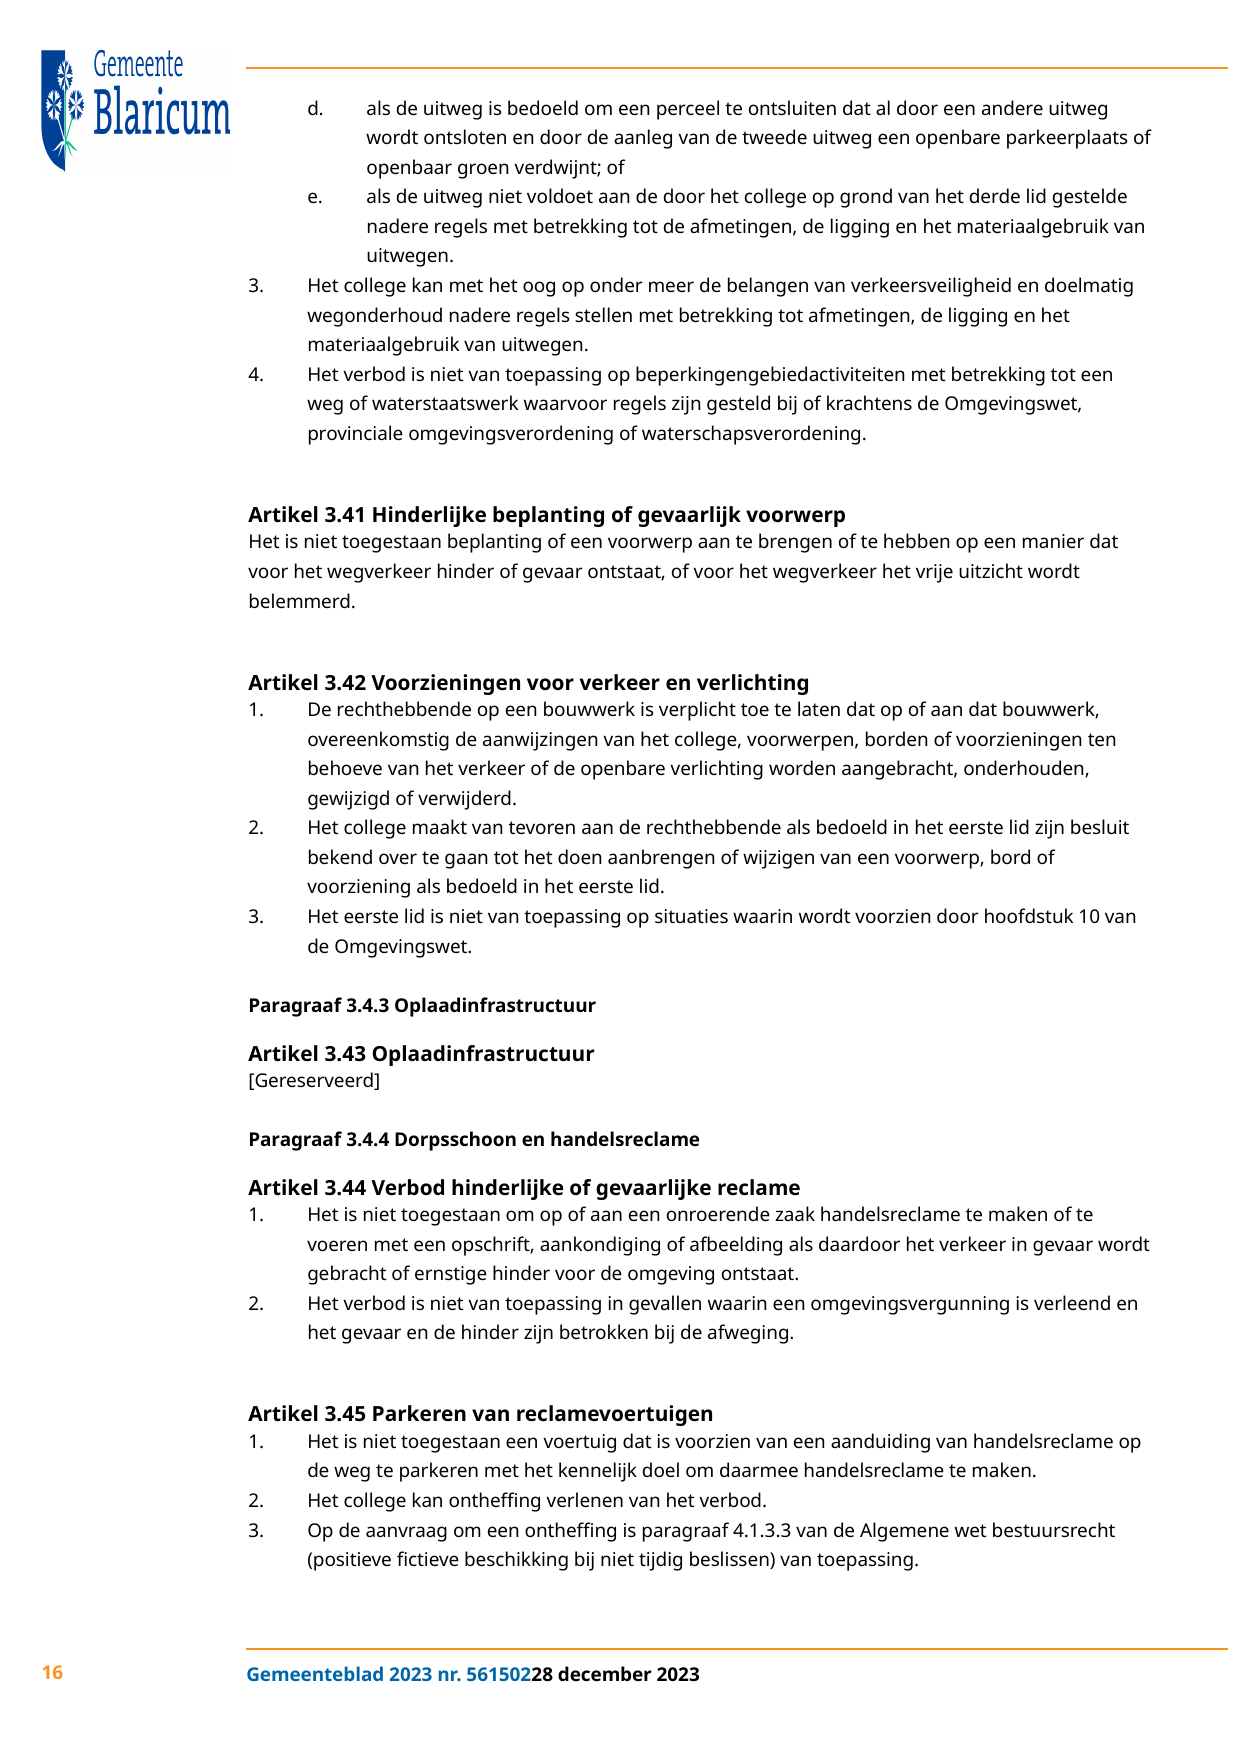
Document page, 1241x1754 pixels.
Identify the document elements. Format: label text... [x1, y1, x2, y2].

list Op de aanvraag om een ontheffing is paragraaf 4.1.3.3 van de Algemene wet bestuursrecht (positieve fictieve beschikking bij niet tijdig beslissen) van toepassing. [248, 1517, 1152, 1572]
text Artikel 3.42 Voorzieningen voor verkeer en verlichting [248, 668, 1152, 696]
list Het college kan met het oog op onder meer de belangen van verkeersveiligheid en doelmatig wegonderhoud nadere regels stellen met betrekking tot afmetingen, de ligging en het materiaalgebruik van uitwegen. [248, 272, 1152, 357]
list Het is niet toegestaan een voertuig dat is voorzien van een aanduiding van handelsreclame op de weg te parkeren met het kennelijk doel om daarmee handelsreclame te maken. [248, 1428, 1152, 1483]
list Het eerste lid is niet van toepassing op situaties waarin wordt voorzien door hoofdstuk 10 van de Omgevingswet. [248, 903, 1152, 959]
list Het verbod is niet van toepassing op beperkingengebiedactiviteiten met betrekking tot een weg of waterstaatswerk waarvoor regels zijn gesteld bij of krachtens de Omgevingswet, provinciale omgevingsverordening of waterschapsverordening. [248, 361, 1152, 446]
text Paragraaf 3.4.3 Oplaadinfrastructuur [248, 992, 1152, 1018]
text Artikel 3.41 Hinderlijke beplanting of gevaarlijk voorwerp [248, 500, 1152, 529]
list Het college maakt van tevoren aan de rechthebbende als bedoeld in het eerste lid zijn besluit bekend over te gaan tot het doen aanbrengen of wijzigen van een voorwerp, bord of voorziening als bedoeld in het eerste lid. [248, 814, 1152, 899]
text Artikel 3.43 Oplaadinfrastructuur [248, 1039, 1152, 1067]
list De rechthebbende op een bouwwerk is verplicht toe te laten dat op of aan dat bouwwerk, overeenkomstig de aanwijzingen van het college, voorwerpen, borden of voorzieningen ten behoeve van het verkeer of de openbare verlichting worden aangebracht, onderhouden, gewijzigd of verwijderd. [248, 696, 1152, 811]
text Artikel 3.45 Parkeren van reclamevoertuigen [248, 1399, 1152, 1428]
text [Gereserveerd] [248, 1067, 1152, 1093]
list Het verbod is niet van toepassing in gevallen waarin een omgevingsvergunning is verleend en het gevaar en de hinder zijn betrokken bij de afweging. [248, 1290, 1152, 1345]
text Paragraaf 3.4.4 Dorpsschoon en handelsreclame [248, 1126, 1152, 1152]
list Het college kan ontheffing verlenen van het verbod. [248, 1487, 1152, 1513]
list Het is niet toegestaan om op of aan een onroerende zaak handelsreclame te maken of te voeren met een opschrift, aankondiging of afbeelding als daardoor het verkeer in gevaar wordt gebracht of ernstige hinder voor de omgeving ontstaat. [248, 1201, 1152, 1286]
list als de uitweg is bedoeld om een perceel te ontsluiten dat al door een andere uitweg wordt ontsloten en door de aanleg van de tweede uitweg een openbare parkeerplaats of openbaar groen verdwijnt; of [307, 95, 1152, 180]
text Het is niet toegestaan beplanting of een voorwerp aan te brengen of te hebben op een manier dat voor het wegverkeer hinder of gevaar ontstaat, of voor het wegverkeer het vrije uitzicht wordt belemmerd. [248, 529, 1152, 613]
picture [41, 47, 231, 172]
text Artikel 3.44 Verbod hinderlijke of gevaarlijke reclame [248, 1173, 1152, 1201]
list als de uitweg niet voldoet aan de door het college op grond van het derde lid gestelde nadere regels met betrekking tot de afmetingen, de ligging en het materiaalgebruik van uitwegen. [307, 183, 1152, 268]
